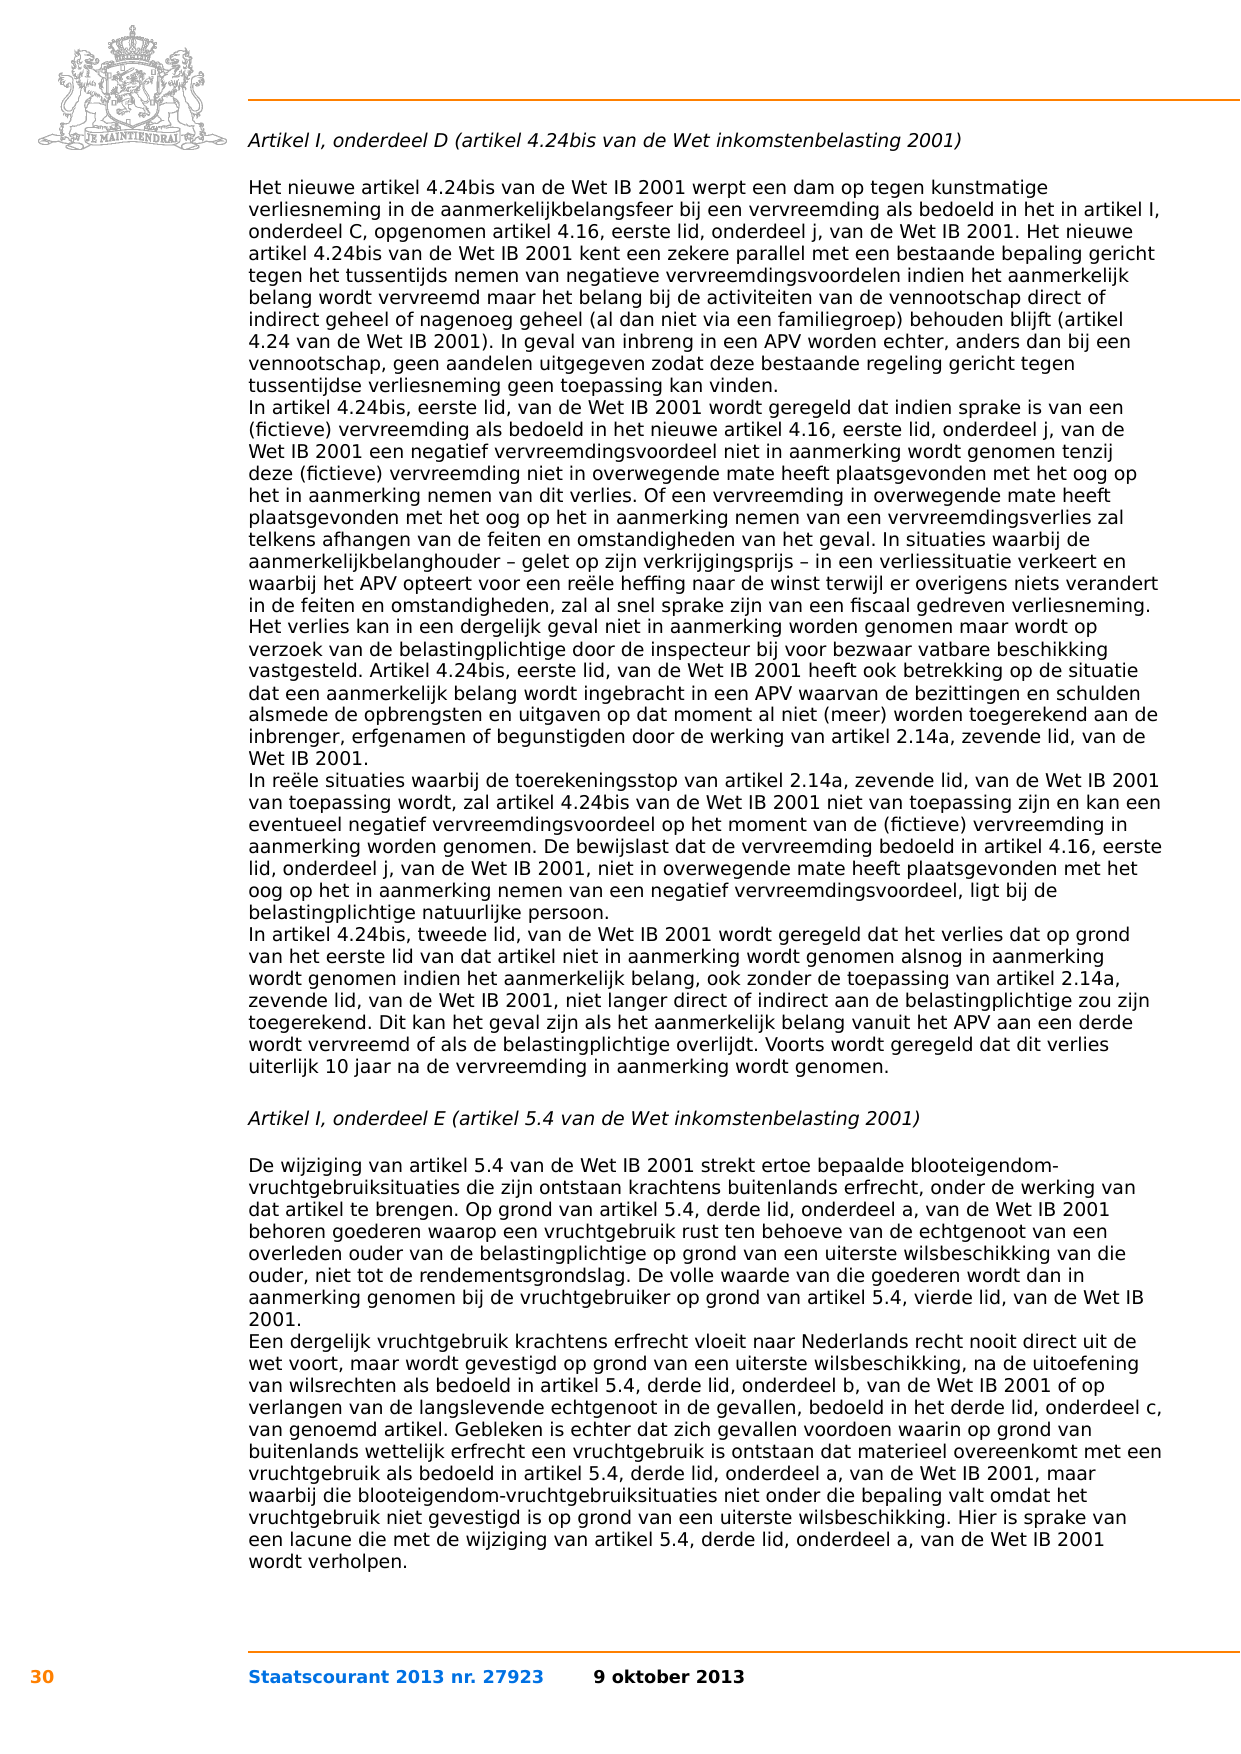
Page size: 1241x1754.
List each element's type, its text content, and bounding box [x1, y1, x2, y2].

picture [38, 25, 227, 150]
text In reële situaties waarbij de toerekeningsstop van artikel 2.14a, zevende lid, van de Wet IB 2001 van toepassing wordt, zal artikel 4.24bis van de Wet IB 2001 niet van toepassing zijn en kan een eventueel negatief vervreemdingsvoordeel op het moment van de (fictieve) vervreemding in aanmerking worden genomen. De bewijslast dat de vervreemding bedoeld in artikel 4.16, eerste lid, onderdeel j, van de Wet IB 2001, niet in overwegende mate heeft plaatsgevonden met het oog op het in aanmerking nemen van een negatief vervreemdingsvoordeel, ligt bij de belastingplichtige natuurlijke persoon. [248, 770, 1163, 924]
text Een dergelijk vruchtgebruik krachtens erfrecht vloeit naar Nederlands recht nooit direct uit de wet voort, maar wordt gevestigd op grond van een uiterste wilsbeschikking, na de uitoefening van wilsrechten als bedoeld in artikel 5.4, derde lid, onderdeel b, van de Wet IB 2001 of op verlangen van de langslevende echtgenoot in de gevallen, bedoeld in het derde lid, onderdeel c, van genoemd artikel. Gebleken is echter dat zich gevallen voordoen waarin op grond van buitenlands wettelijk erfrecht een vruchtgebruik is ontstaan dat materieel overeenkomt met een vruchtgebruik als bedoeld in artikel 5.4, derde lid, onderdeel a, van de Wet IB 2001, maar waarbij die blooteigendom-vruchtgebruiksituaties niet onder die bepaling valt omdat het vruchtgebruik niet gevestigd is op grond van een uiterste wilsbeschikking. Hier is sprake van een lacune die met de wijziging van artikel 5.4, derde lid, onderdeel a, van de Wet IB 2001 wordt verholpen. [248, 1331, 1163, 1573]
text In artikel 4.24bis, tweede lid, van de Wet IB 2001 wordt geregeld dat het verlies dat op grond van het eerste lid van dat artikel niet in aanmerking wordt genomen alsnog in aanmerking wordt genomen indien het aanmerkelijk belang, ook zonder de toepassing van artikel 2.14a, zevende lid, van de Wet IB 2001, niet langer direct of indirect aan de belastingplichtige zou zijn toegerekend. Dit kan het geval zijn als het aanmerkelijk belang vanuit het APV aan een derde wordt vervreemd of als de belastingplichtige overlijdt. Voorts wordt geregeld dat dit verlies uiterlijk 10 jaar na de vervreemding in aanmerking wordt genomen. [248, 924, 1163, 1078]
text Het nieuwe artikel 4.24bis van de Wet IB 2001 werpt een dam op tegen kunstmatige verliesneming in de aanmerkelijkbelangsfeer bij een vervreemding als bedoeld in het in artikel I, onderdeel C, opgenomen artikel 4.16, eerste lid, onderdeel j, van de Wet IB 2001. Het nieuwe artikel 4.24bis van de Wet IB 2001 kent een zekere parallel met een bestaande bepaling gericht tegen het tussentijds nemen van negatieve vervreemdingsvoordelen indien het aanmerkelijk belang wordt vervreemd maar het belang bij de activiteiten van de vennootschap direct of indirect geheel of nagenoeg geheel (al dan niet via een familiegroep) behouden blijft (artikel 4.24 van de Wet IB 2001). In geval van inbreng in een APV worden echter, anders dan bij een vennootschap, geen aandelen uitgegeven zodat deze bestaande regeling gericht tegen tussentijdse verliesneming geen toepassing kan vinden. [248, 177, 1163, 397]
subtitle Artikel I, onderdeel D (artikel 4.24bis van de Wet inkomstenbelasting 2001) [248, 130, 1163, 152]
subtitle Artikel I, onderdeel E (artikel 5.4 van de Wet inkomstenbelasting 2001) [248, 1108, 1163, 1130]
text In artikel 4.24bis, eerste lid, van de Wet IB 2001 wordt geregeld dat indien sprake is van een (fictieve) vervreemding als bedoeld in het nieuwe artikel 4.16, eerste lid, onderdeel j, van de Wet IB 2001 een negatief vervreemdingsvoordeel niet in aanmerking wordt genomen tenzij deze (fictieve) vervreemding niet in overwegende mate heeft plaatsgevonden met het oog op het in aanmerking nemen van dit verlies. Of een vervreemding in overwegende mate heeft plaatsgevonden met het oog op het in aanmerking nemen van een vervreemdingsverlies zal telkens afhangen van de feiten en omstandigheden van het geval. In situaties waarbij de aanmerkelijkbelanghouder – gelet op zijn verkrijgingsprijs – in een verliessituatie verkeert en waarbij het APV opteert voor een reële heffing naar de winst terwijl er overigens niets verandert in de feiten en omstandigheden, zal al snel sprake zijn van een fiscaal gedreven verliesneming. Het verlies kan in een dergelijk geval niet in aanmerking worden genomen maar wordt op verzoek van de belastingplichtige door de inspecteur bij voor bezwaar vatbare beschikking vastgesteld. Artikel 4.24bis, eerste lid, van de Wet IB 2001 heeft ook betrekking op de situatie dat een aanmerkelijk belang wordt ingebracht in een APV waarvan de bezittingen en schulden alsmede de opbrengsten en uitgaven op dat moment al niet (meer) worden toegerekend aan de inbrenger, erfgenamen of begunstigden door de werking van artikel 2.14a, zevende lid, van de Wet IB 2001. [248, 397, 1163, 770]
text De wijziging van artikel 5.4 van de Wet IB 2001 strekt ertoe bepaalde blooteigendom-vruchtgebruiksituaties die zijn ontstaan krachtens buitenlands erfrecht, onder de werking van dat artikel te brengen. Op grond van artikel 5.4, derde lid, onderdeel a, van de Wet IB 2001 behoren goederen waarop een vruchtgebruik rust ten behoeve van de echtgenoot van een overleden ouder van de belastingplichtige op grond van een uiterste wilsbeschikking van die ouder, niet tot de rendementsgrondslag. De volle waarde van die goederen wordt dan in aanmerking genomen bij de vruchtgebruiker op grond van artikel 5.4, vierde lid, van de Wet IB 2001. [248, 1155, 1163, 1331]
